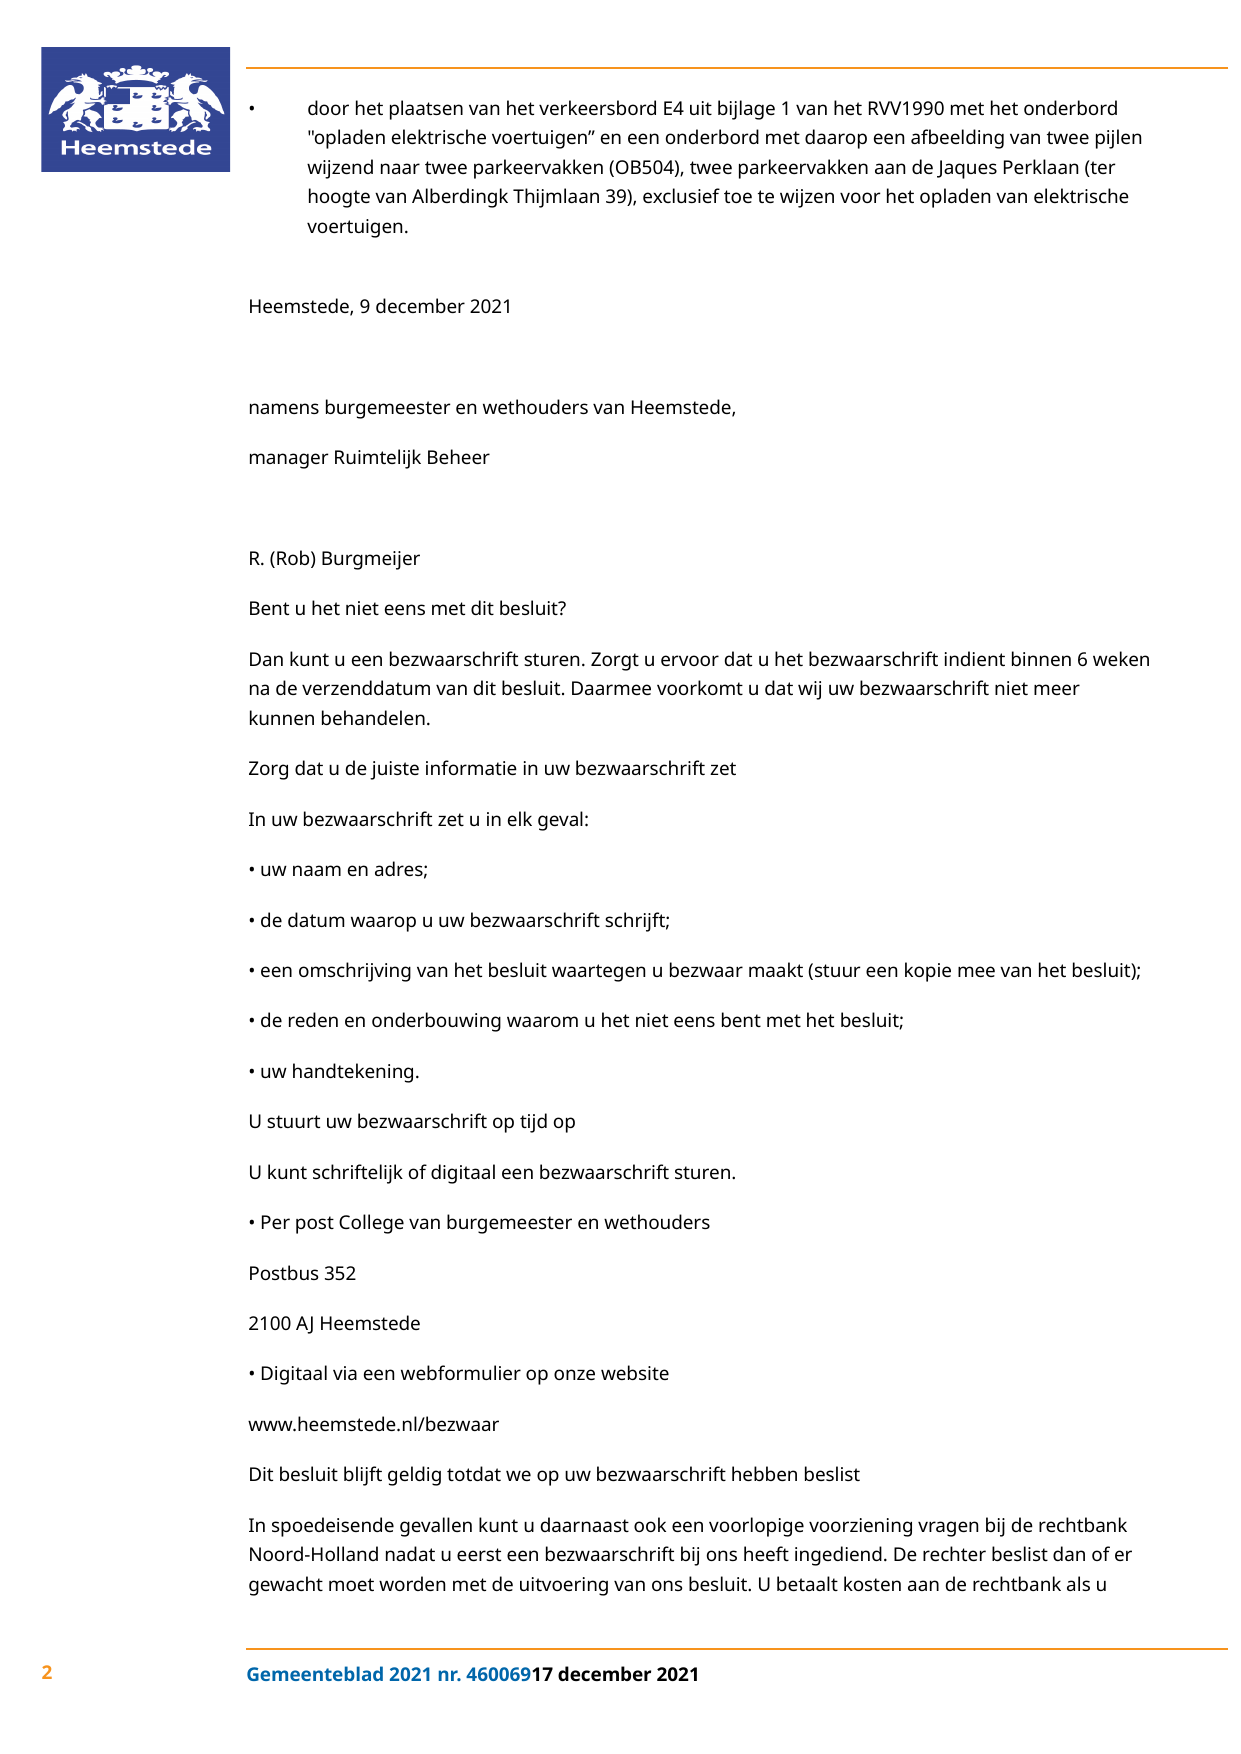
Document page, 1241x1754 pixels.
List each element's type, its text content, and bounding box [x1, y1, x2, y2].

text www.heemstede.nl/bezwaar [248, 1411, 1152, 1437]
text Dit besluit blijft geldig totdat we op uw bezwaarschrift hebben beslist [248, 1461, 1152, 1487]
text • Per post College van burgemeester en wethouders [248, 1209, 1152, 1235]
text • een omschrijving van het besluit waartegen u bezwaar maakt (stuur een kopie mee van het besluit); [248, 957, 1152, 983]
text Postbus 352 [248, 1260, 1152, 1286]
picture [41, 47, 231, 172]
text • de reden en onderbouwing waarom u het niet eens bent met het besluit; [248, 1008, 1152, 1033]
text Heemstede, 9 december 2021 [248, 293, 1152, 319]
text • Digitaal via een webformulier op onze website [248, 1361, 1152, 1386]
text In uw bezwaarschrift zet u in elk geval: [248, 806, 1152, 832]
text namens burgemeester en wethouders van Heemstede, [248, 394, 1152, 420]
text • uw handtekening. [248, 1058, 1152, 1084]
text Bent u het niet eens met dit besluit? [248, 596, 1152, 621]
text • uw naam en adres; [248, 856, 1152, 882]
text 2100 AJ Heemstede [248, 1310, 1152, 1336]
text manager Ruimtelijk Beheer [248, 444, 1152, 470]
text U kunt schriftelijk of digitaal een bezwaarschrift sturen. [248, 1159, 1152, 1185]
list door het plaatsen van het verkeersbord E4 uit bijlage 1 van het RVV1990 met het onderbord "opladen elektrische voertuigen” en een onderbord met daarop een afbeelding van twee pijlen wijzend naar twee parkeervakken (OB504), twee parkeervakken aan de Jaques Perklaan (ter hoogte van Alberdingk Thijmlaan 39), exclusief toe te wijzen voor het opladen van elektrische voertuigen. [248, 95, 1152, 239]
text Dan kunt u een bezwaarschrift sturen. Zorgt u ervoor dat u het bezwaarschrift indient binnen 6 weken na de verzenddatum van dit besluit. Daarmee voorkomt u dat wij uw bezwaarschrift niet meer kunnen behandelen. [248, 646, 1152, 731]
text Zorg dat u de juiste informatie in uw bezwaarschrift zet [248, 756, 1152, 781]
text • de datum waarop u uw bezwaarschrift schrijft; [248, 907, 1152, 933]
text R. (Rob) Burgmeijer [248, 545, 1152, 571]
text U stuurt uw bezwaarschrift op tijd op [248, 1108, 1152, 1134]
text In spoedeisende gevallen kunt u daarnaast ook een voorlopige voorziening vragen bij de rechtbank Noord-Holland nadat u eerst een bezwaarschrift bij ons heeft ingediend. De rechter beslist dan of er gewacht moet worden met de uitvoering van ons besluit. U betaalt kosten aan de rechtbank als u [248, 1512, 1152, 1597]
